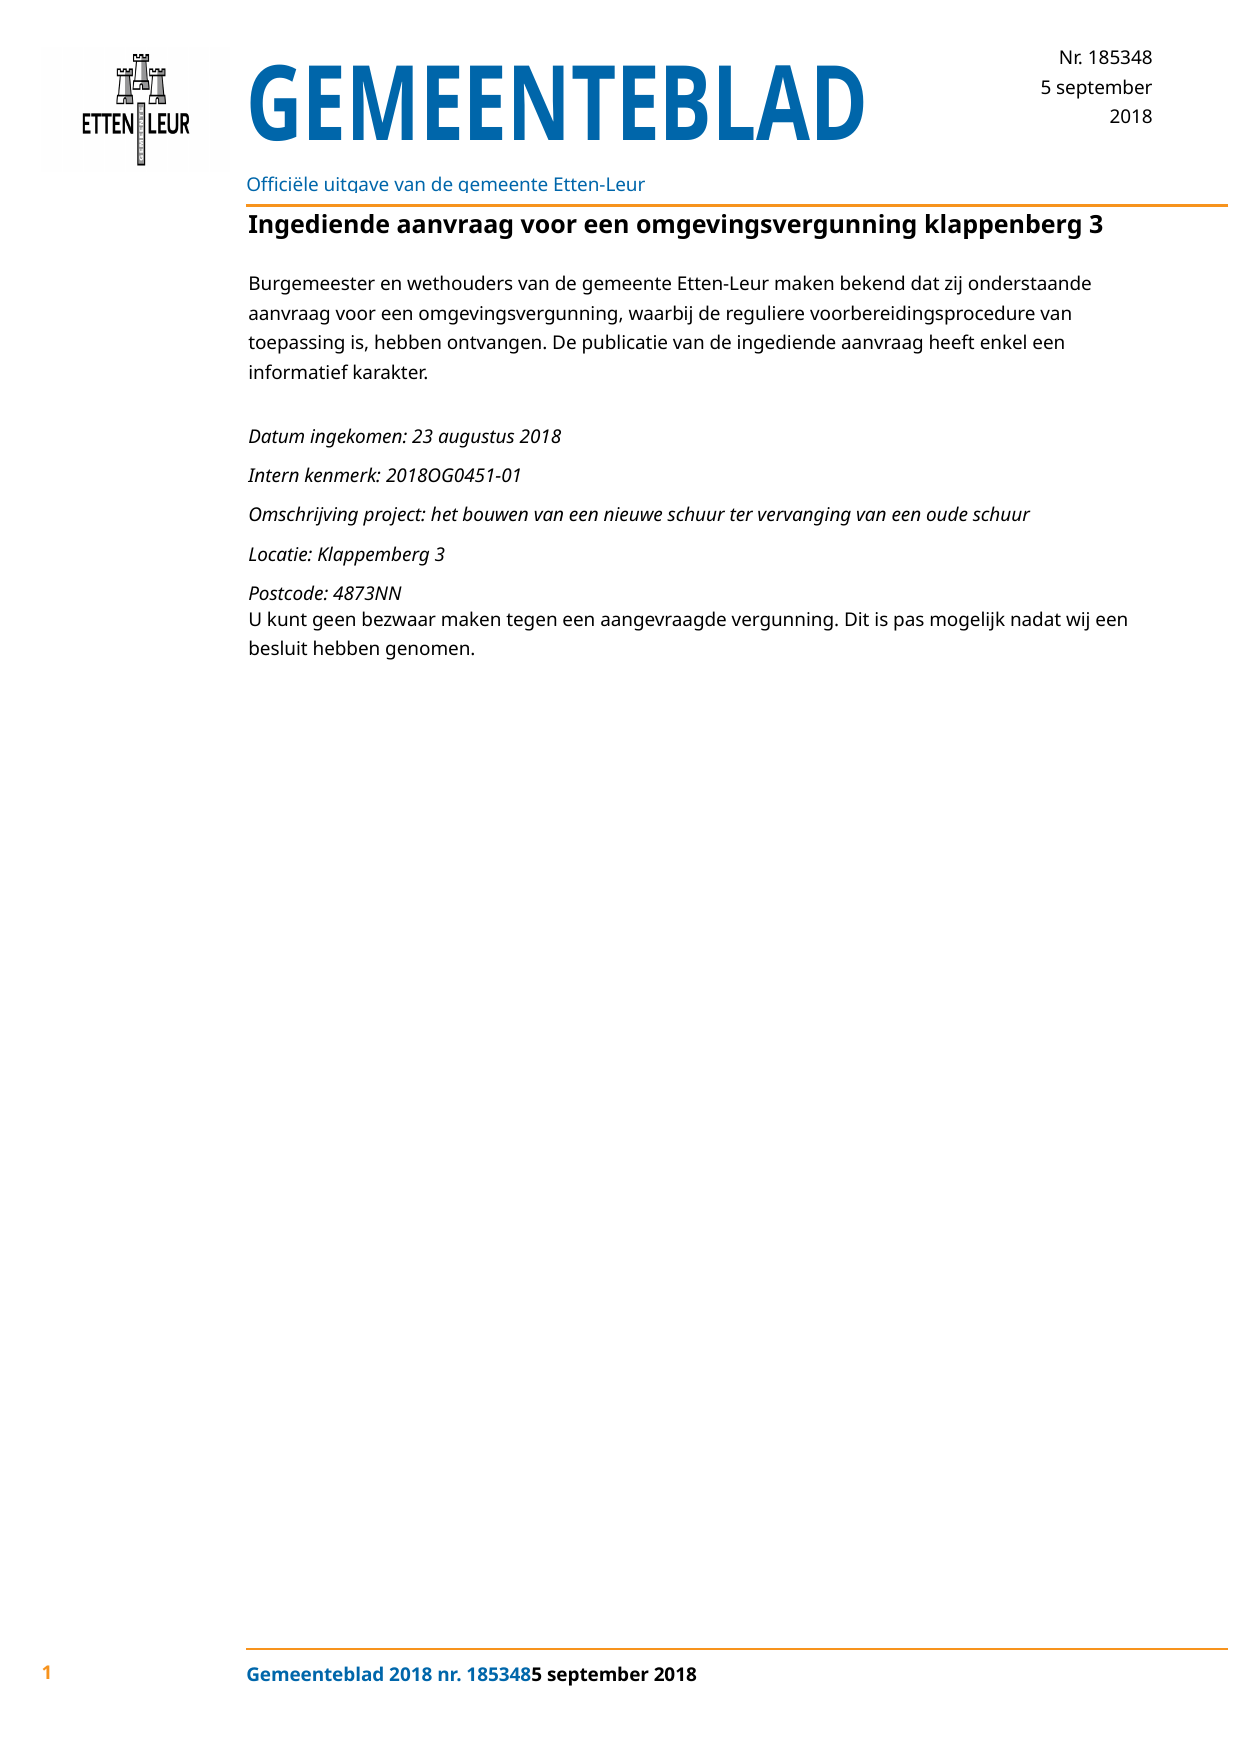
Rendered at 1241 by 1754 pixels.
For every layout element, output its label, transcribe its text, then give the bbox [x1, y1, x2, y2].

text Datum ingekomen: 23 augustus 2018 [248, 423, 1152, 449]
text Locatie: Klappemberg 3 [248, 541, 1152, 567]
picture [41, 47, 231, 172]
text Ingediende aanvraag voor een omgevingsvergunning klappenberg 3 [248, 207, 1152, 241]
text U kunt geen bezwaar maken tegen een aangevraagde vergunning. Dit is pas mogelijk nadat wij een besluit hebben genomen. [248, 606, 1152, 661]
text Omschrijving project: het bouwen van een nieuwe schuur ter vervanging van een oude schuur [248, 502, 1152, 527]
text Burgemeester en wethouders van de gemeente Etten-Leur maken bekend dat zij onderstaande aanvraag voor een omgevingsvergunning, waarbij de reguliere voorbereidingsprocedure van toepassing is, hebben ontvangen. De publicatie van de ingediende aanvraag heeft enkel een informatief karakter. [248, 270, 1152, 385]
text Intern kenmerk: 2018OG0451-01 [248, 462, 1152, 488]
text Postcode: 4873NN [248, 580, 1152, 606]
